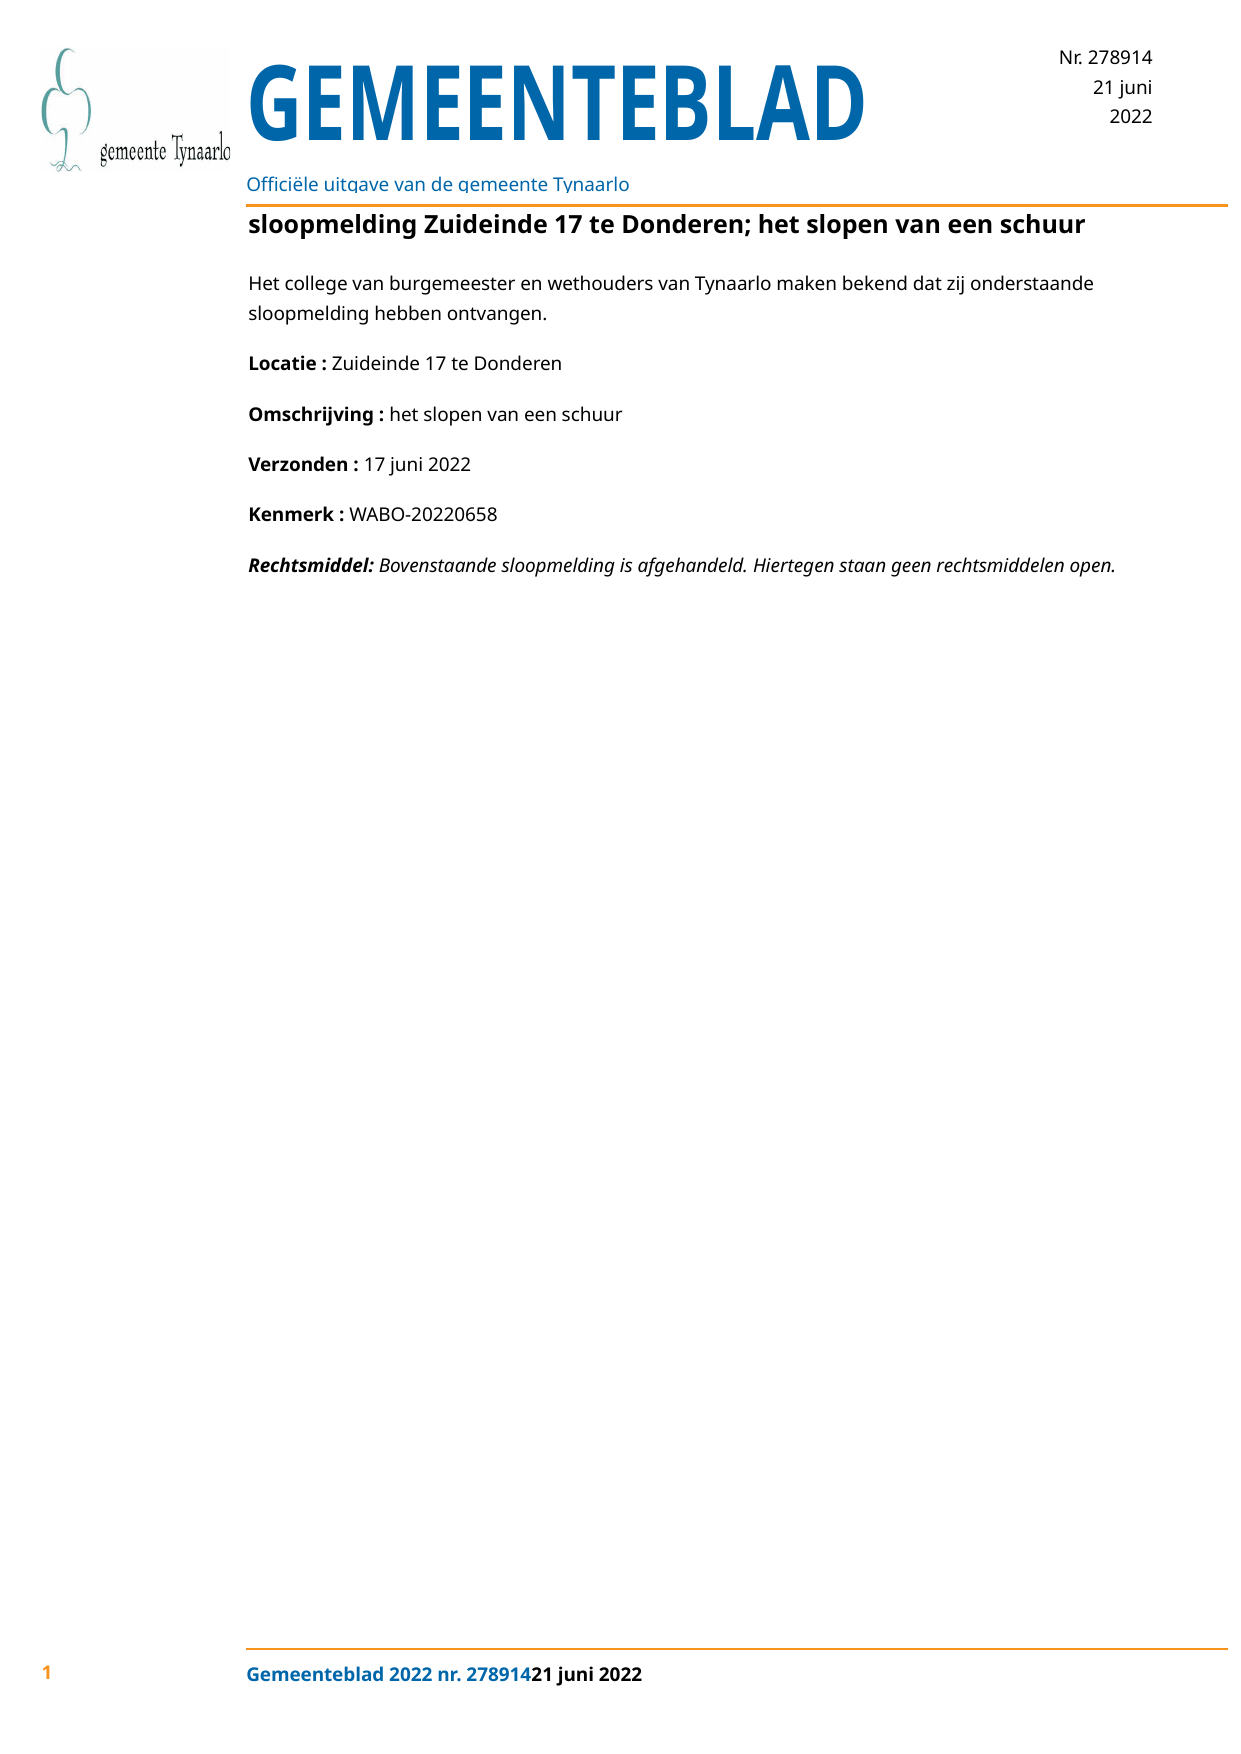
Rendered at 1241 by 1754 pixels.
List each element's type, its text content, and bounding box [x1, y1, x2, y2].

text Locatie : Zuideinde 17 te Donderen [248, 350, 1152, 376]
text Het college van burgemeester en wethouders van Tynaarlo maken bekend dat zij onderstaande sloopmelding hebben ontvangen. [248, 270, 1152, 326]
picture [41, 47, 231, 172]
text Verzonden : 17 juni 2022 [248, 451, 1152, 477]
text sloopmelding Zuideinde 17 te Donderen; het slopen van een schuur [248, 207, 1152, 241]
text Omschrijving : het slopen van een schuur [248, 401, 1152, 426]
text Rechtsmiddel: Bovenstaande sloopmelding is afgehandeld. Hiertegen staan geen rechtsmiddelen open. [248, 552, 1152, 578]
text Kenmerk : WABO-20220658 [248, 502, 1152, 527]
